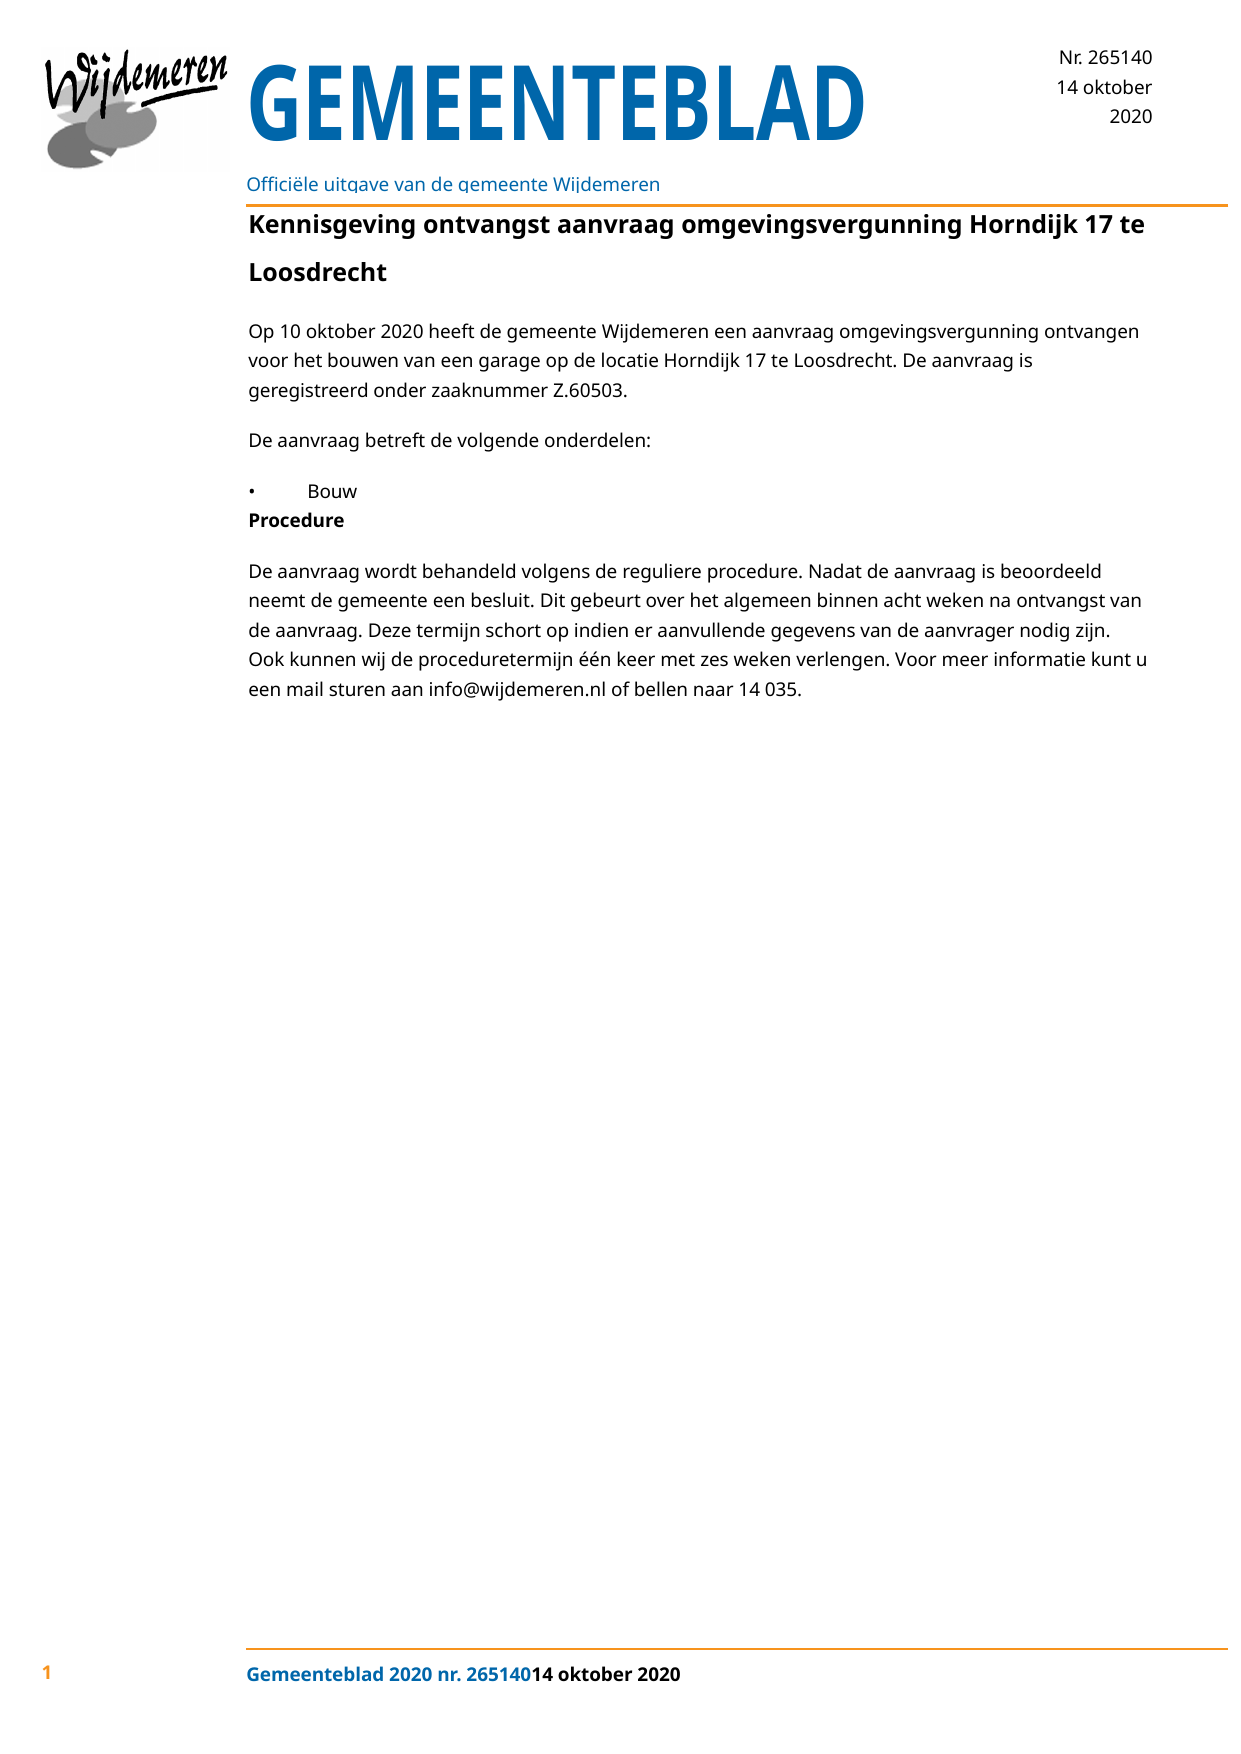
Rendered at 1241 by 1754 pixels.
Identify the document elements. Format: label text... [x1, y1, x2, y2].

text De aanvraag wordt behandeld volgens de reguliere procedure. Nadat de aanvraag is beoordeeld neemt de gemeente een besluit. Dit gebeurt over het algemeen binnen acht weken na ontvangst van de aanvraag. Deze termijn schort op indien er aanvullende gegevens van de aanvrager nodig zijn. Ook kunnen wij de proceduretermijn één keer met zes weken verlengen. Voor meer informatie kunt u een mail sturen aan info@wijdemeren.nl of bellen naar 14 035. [248, 558, 1152, 702]
text De aanvraag betreft de volgende onderdelen: [248, 427, 1152, 453]
text Procedure [248, 507, 1152, 533]
text Op 10 oktober 2020 heeft de gemeente Wijdemeren een aanvraag omgevingsvergunning ontvangen voor het bouwen van een garage op de locatie Horndijk 17 te Loosdrecht. De aanvraag is geregistreerd onder zaaknummer Z.60503. [248, 318, 1152, 403]
picture [41, 47, 231, 172]
list Bouw [248, 478, 1152, 504]
text Kennisgeving ontvangst aanvraag omgevingsvergunning Horndijk 17 te Loosdrecht [248, 207, 1152, 288]
